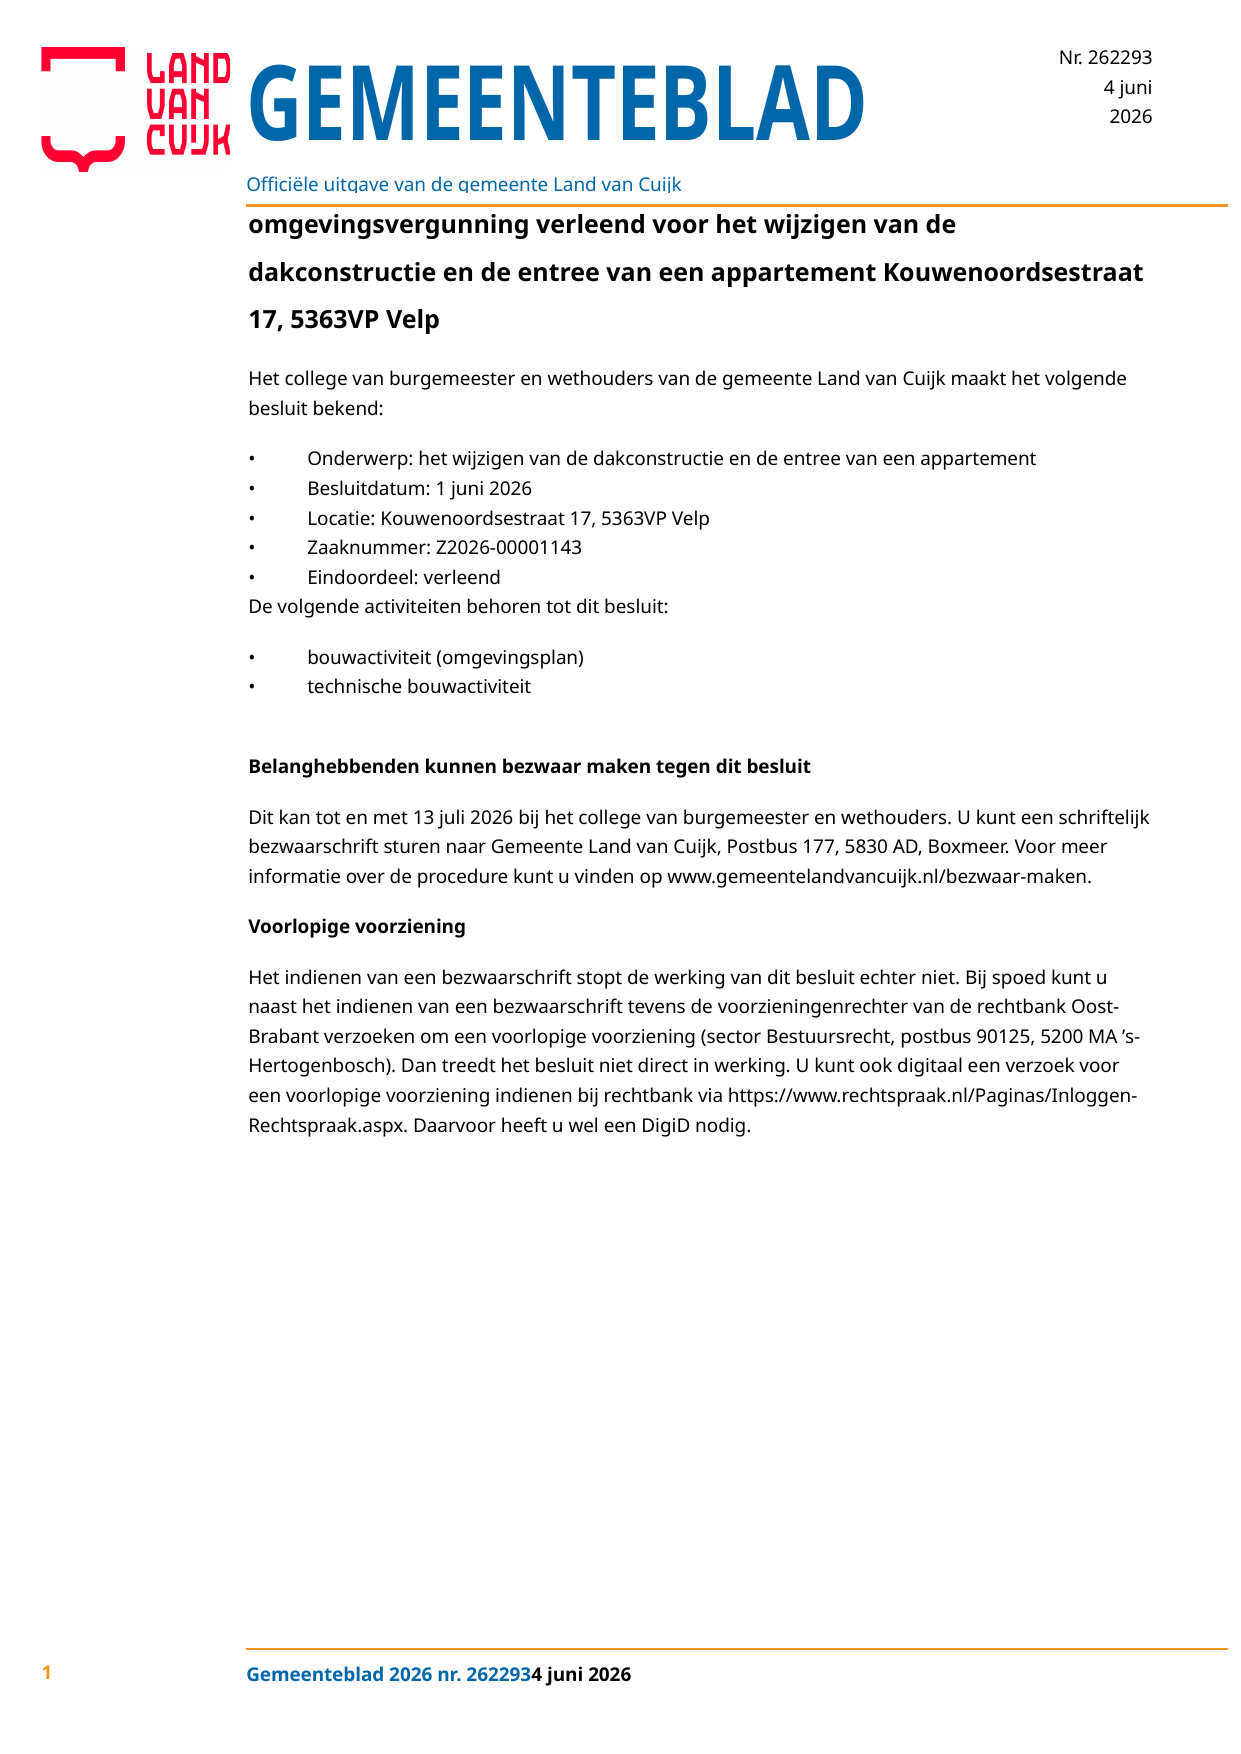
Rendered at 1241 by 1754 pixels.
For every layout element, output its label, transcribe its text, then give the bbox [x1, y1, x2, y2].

text Het indienen van een bezwaarschrift stopt de werking van dit besluit echter niet. Bij spoed kunt u naast het indienen van een bezwaarschrift tevens de voorzieningenrechter van de rechtbank Oost-Brabant verzoeken om een voorlopige voorziening (sector Bestuursrecht, postbus 90125, 5200 MA ’s-Hertogenbosch). Dan treedt het besluit niet direct in werking. U kunt ook digitaal een verzoek voor een voorlopige voorziening indienen bij rechtbank via https://www.rechtspraak.nl/Paginas/Inloggen-Rechtspraak.aspx. Daarvoor heeft u wel een DigiD nodig. [248, 964, 1152, 1137]
list Zaaknummer: Z2026-00001143 [248, 534, 1152, 560]
text Belanghebbenden kunnen bezwaar maken tegen dit besluit [248, 753, 1152, 779]
text Het college van burgemeester en wethouders van de gemeente Land van Cuijk maakt het volgende besluit bekend: [248, 366, 1152, 421]
list technische bouwactiviteit [248, 673, 1152, 699]
list Locatie: Kouwenoordsestraat 17, 5363VP Velp [248, 505, 1152, 530]
list bouwactiviteit (omgevingsplan) [248, 644, 1152, 669]
list Eindoordeel: verleend [248, 564, 1152, 589]
text De volgende activiteiten behoren tot dit besluit: [248, 593, 1152, 619]
text Voorlopige voorziening [248, 913, 1152, 939]
picture [41, 47, 231, 172]
list Onderwerp: het wijzigen van de dakconstructie en de entree van een appartement [248, 446, 1152, 471]
list Besluitdatum: 1 juni 2026 [248, 475, 1152, 501]
text Dit kan tot en met 13 juli 2026 bij het college van burgemeester en wethouders. U kunt een schriftelijk bezwaarschrift sturen naar Gemeente Land van Cuijk, Postbus 177, 5830 AD, Boxmeer. Voor meer informatie over de procedure kunt u vinden op www.gemeentelandvancuijk.nl/bezwaar-maken. [248, 804, 1152, 889]
text omgevingsvergunning verleend voor het wijzigen van de dakconstructie en de entree van een appartement Kouwenoordsestraat 17, 5363VP Velp [248, 207, 1152, 336]
